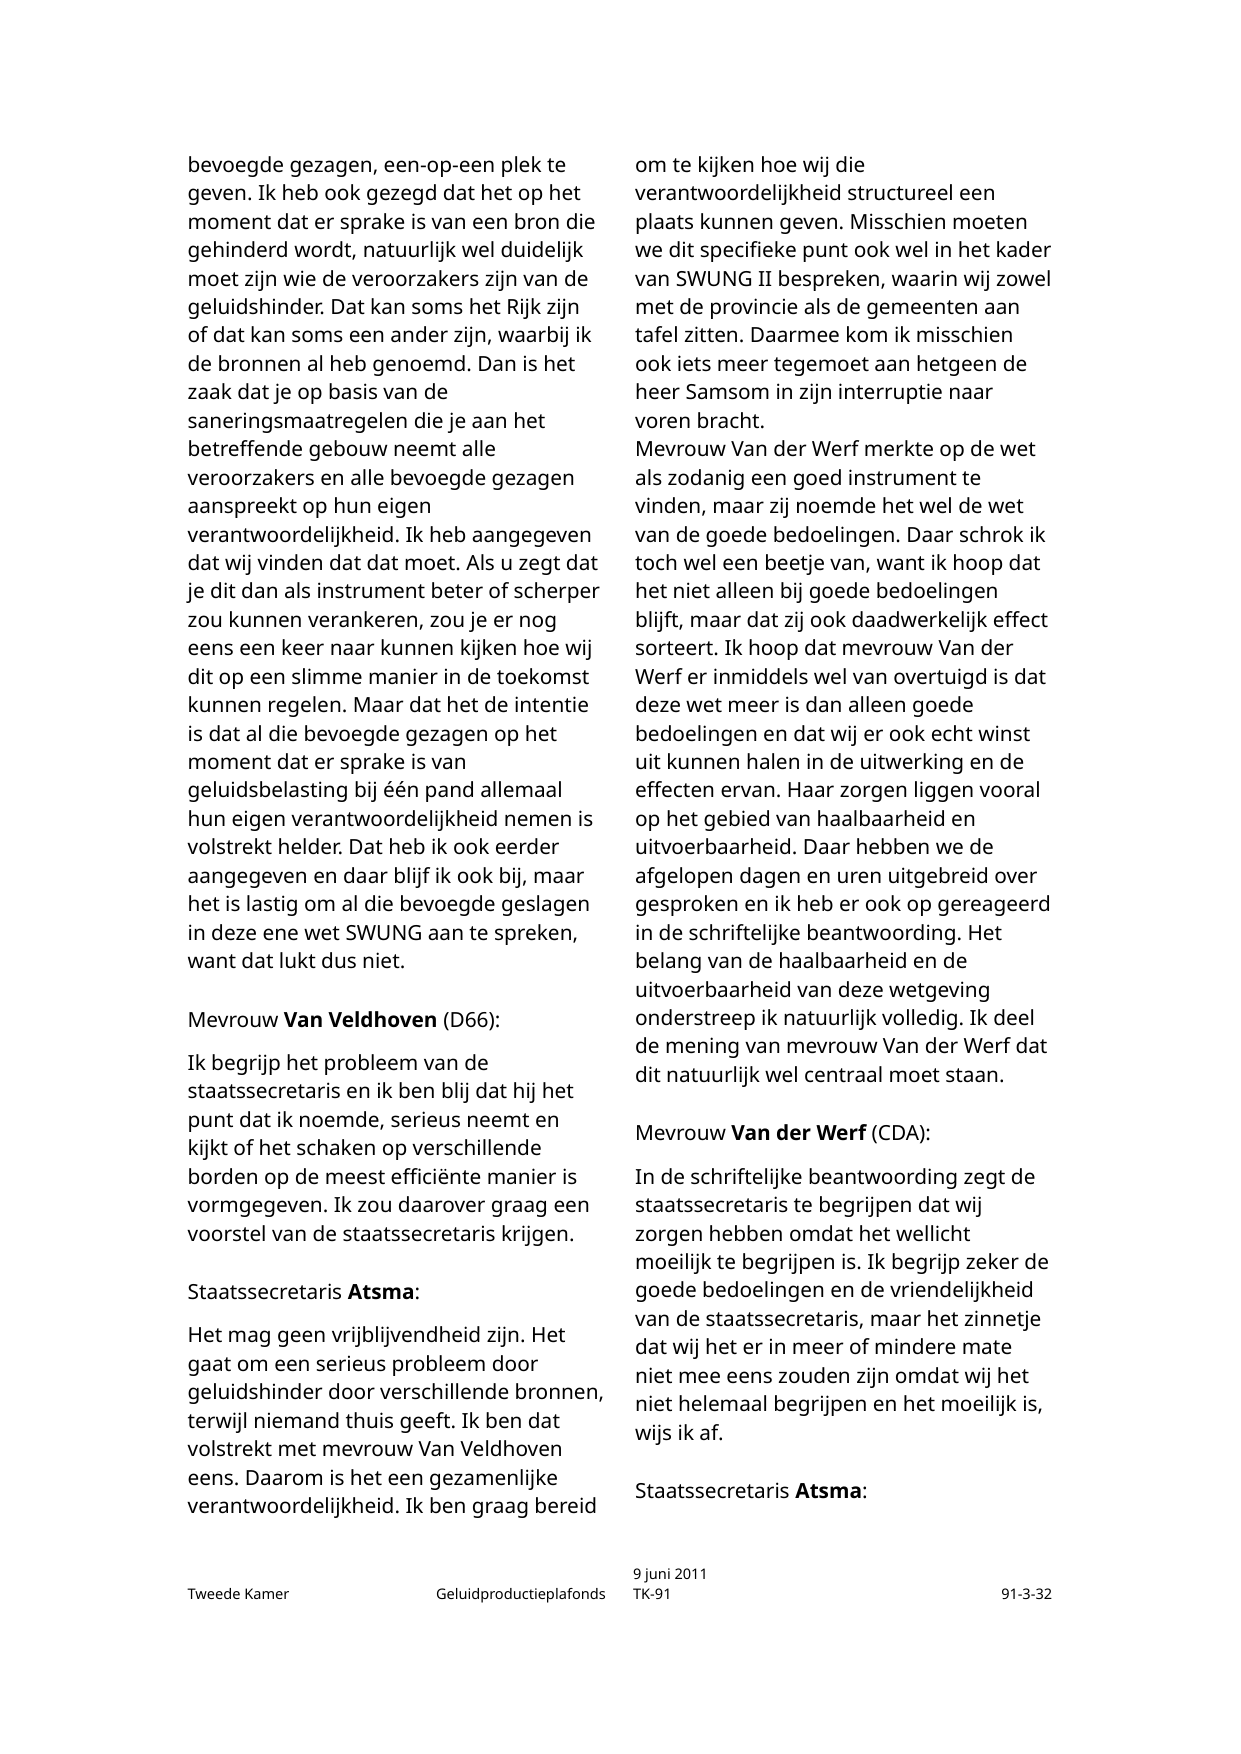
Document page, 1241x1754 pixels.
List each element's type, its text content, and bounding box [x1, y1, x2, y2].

text In de schriftelijke beantwoording zegt de staatssecretaris te begrijpen dat wij zorgen hebben omdat het wellicht moeilijk te begrijpen is. Ik begrijp zeker de goede bedoelingen en de vriendelijkheid van de staatssecretaris, maar het zinnetje dat wij het er in meer of mindere mate niet mee eens zouden zijn omdat wij het niet helemaal begrijpen en het moeilijk is, wijs ik af. [635, 1162, 1053, 1446]
text bevoegde gezagen, een-op-een plek te geven. Ik heb ook gezegd dat het op het moment dat er sprake is van een bron die gehinderd wordt, natuurlijk wel duidelijk moet zijn wie de veroorzakers zijn van de geluidshinder. Dat kan soms het Rijk zijn of dat kan soms een ander zijn, waarbij ik de bronnen al heb genoemd. Dan is het zaak dat je op basis van de saneringsmaatregelen die je aan het betreffende gebouw neemt alle veroorzakers en alle bevoegde gezagen aanspreekt op hun eigen verantwoordelijkheid. Ik heb aangegeven dat wij vinden dat dat moet. Als u zegt dat je dit dan als instrument beter of scherper zou kunnen verankeren, zou je er nog eens een keer naar kunnen kijken hoe wij dit op een slimme manier in de toekomst kunnen regelen. Maar dat het de intentie is dat al die bevoegde gezagen op het moment dat er sprake is van geluidsbelasting bij één pand allemaal hun eigen verantwoordelijkheid nemen is volstrekt helder. Dat heb ik ook eerder aangegeven en daar blijf ik ook bij, maar het is lastig om al die bevoegde geslagen in deze ene wet SWUNG aan te spreken, want dat lukt dus niet. [187, 150, 605, 975]
text Het mag geen vrijblijvendheid zijn. Het gaat om een serieus probleem door geluidshinder door verschillende bronnen, terwijl niemand thuis geeft. Ik ben dat volstrekt met mevrouw Van Veldhoven eens. Daarom is het een gezamenlijke verantwoordelijkheid. Ik ben graag bereid [187, 1321, 605, 1520]
text Ik begrijp het probleem van de staatssecretaris en ik ben blij dat hij het punt dat ik noemde, serieus neemt en kijkt of het schaken op verschillende borden op de meest efficiënte manier is vormgegeven. Ik zou daarover graag een voorstel van de staatssecretaris krijgen. [187, 1048, 605, 1247]
text Mevrouw Van Veldhoven (D66): [187, 1005, 605, 1033]
text Staatssecretaris Atsma: [635, 1476, 1053, 1505]
text Staatssecretaris Atsma: [187, 1277, 605, 1306]
text Mevrouw Van der Werf (CDA): [635, 1118, 1053, 1147]
text om te kijken hoe wij die verantwoordelijkheid structureel een plaats kunnen geven. Misschien moeten we dit specifieke punt ook wel in het kader van SWUNG II bespreken, waarin wij zowel met de provincie als de gemeenten aan tafel zitten. Daarmee kom ik misschien ook iets meer tegemoet aan hetgeen de heer Samsom in zijn interruptie naar voren bracht. [635, 150, 1053, 434]
text Mevrouw Van der Werf merkte op de wet als zodanig een goed instrument te vinden, maar zij noemde het wel de wet van de goede bedoelingen. Daar schrok ik toch wel een beetje van, want ik hoop dat het niet alleen bij goede bedoelingen blijft, maar dat zij ook daadwerkelijk effect sorteert. Ik hoop dat mevrouw Van der Werf er inmiddels wel van overtuigd is dat deze wet meer is dan alleen goede bedoelingen en dat wij er ook echt winst uit kunnen halen in de uitwerking en de effecten ervan. Haar zorgen liggen vooral op het gebied van haalbaarheid en uitvoerbaarheid. Daar hebben we de afgelopen dagen en uren uitgebreid over gesproken en ik heb er ook op gereageerd in de schriftelijke beantwoording. Het belang van de haalbaarheid en de uitvoerbaarheid van deze wetgeving onderstreep ik natuurlijk volledig. Ik deel de mening van mevrouw Van der Werf dat dit natuurlijk wel centraal moet staan. [635, 434, 1053, 1088]
